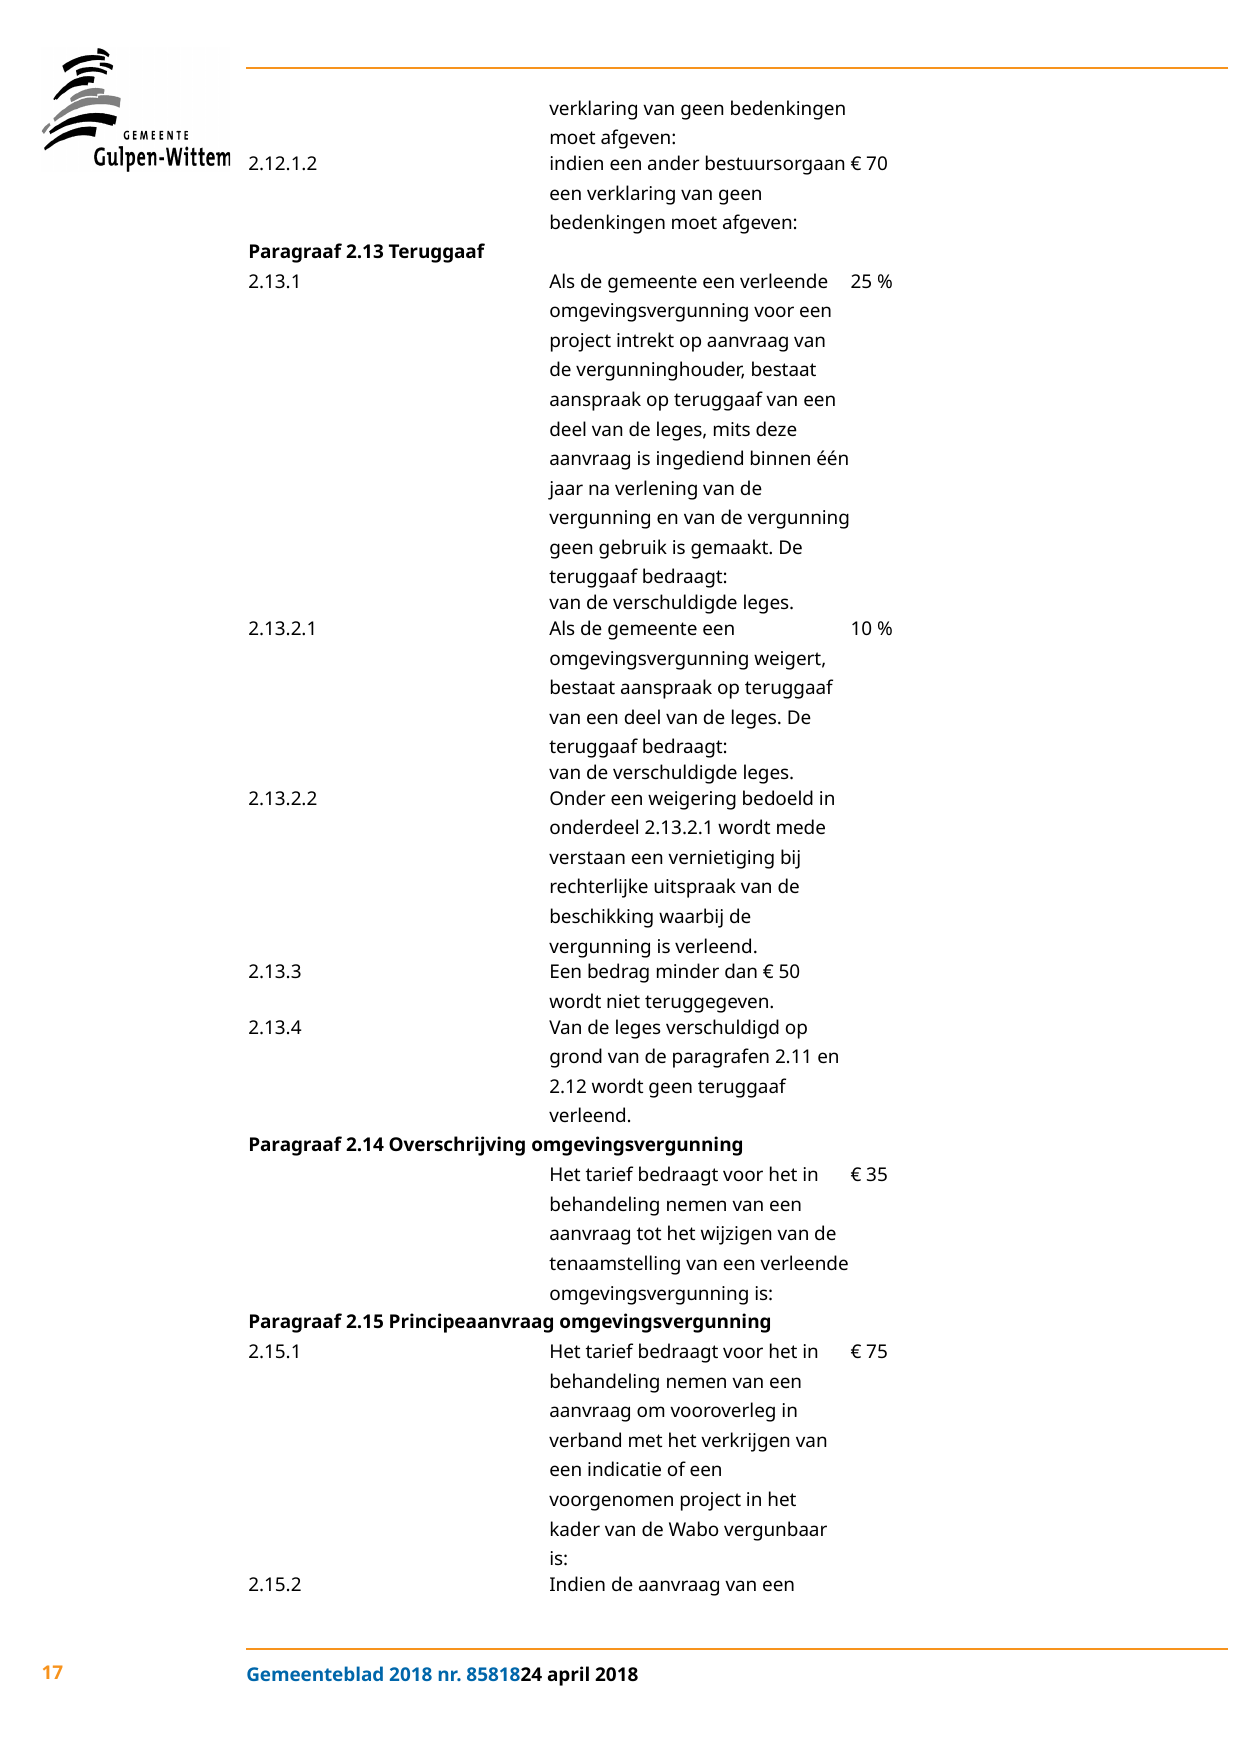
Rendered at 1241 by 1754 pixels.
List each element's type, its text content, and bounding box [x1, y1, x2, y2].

table_cell 2.13.2.1 [248, 615, 549, 759]
table_cell Een bedrag minder dan € 50 wordt niet teruggegeven. [549, 959, 850, 1014]
table_cell 2.13.3 [248, 959, 549, 1014]
table_cell € 70 [850, 150, 1152, 235]
table_cell [850, 759, 1152, 785]
table_header Het tarief bedraagt voor het in behandeling nemen van een aanvraag om vooroverleg in verband met het verkrijgen van een indicatie of een voorgenomen project in het kader van de Wabo vergunbaar is: [549, 1338, 850, 1571]
text Paragraaf 2.15 Principeaanvraag omgevingsvergunning [248, 1309, 1152, 1334]
table_cell Indien de aanvraag van een [549, 1571, 850, 1597]
table_cell indien een ander bestuursorgaan een verklaring van geen bedenkingen moet afgeven: [549, 150, 850, 235]
table_cell [850, 785, 1152, 959]
table_cell [248, 95, 549, 150]
table_header € 75 [850, 1338, 1152, 1571]
table_header Als de gemeente een verleende omgevingsvergunning voor een project intrekt op aanvraag van de vergunninghouder, bestaat aanspraak op teruggaaf van een deel van de leges, mits deze aanvraag is ingediend binnen één jaar na verlening van de vergunning en van de vergunning geen gebruik is gemaakt. De teruggaaf bedraagt: [549, 268, 850, 589]
text Paragraaf 2.14 Overschrijving omgevingsvergunning [248, 1132, 1152, 1157]
table_header 2.13.1 [248, 268, 549, 589]
table_cell [248, 759, 549, 785]
table_cell 2.15.2 [248, 1571, 549, 1597]
table_cell 2.12.1.2 [248, 150, 549, 235]
table_cell [850, 1571, 1152, 1597]
table_header € 35 [850, 1161, 1152, 1305]
table_header 2.15.1 [248, 1338, 549, 1571]
text Paragraaf 2.13 Teruggaaf [248, 238, 1152, 264]
table_cell Van de leges verschuldigd op grond van de paragrafen 2.11 en 2.12 wordt geen teruggaaf verleend. [549, 1014, 850, 1128]
table_cell [850, 1014, 1152, 1128]
table_cell Onder een weigering bedoeld in onderdeel 2.13.2.1 wordt mede verstaan een vernietiging bij rechterlijke uitspraak van de beschikking waarbij de vergunning is verleend. [549, 785, 850, 959]
table_cell verklaring van geen bedenkingen moet afgeven: [549, 95, 850, 150]
picture [41, 47, 231, 172]
table_cell [850, 590, 1152, 615]
table_cell 10 % [850, 615, 1152, 759]
table_cell 2.13.4 [248, 1014, 549, 1128]
table_cell 2.13.2.2 [248, 785, 549, 959]
table_cell Als de gemeente een omgevingsvergunning weigert, bestaat aanspraak op teruggaaf van een deel van de leges. De teruggaaf bedraagt: [549, 615, 850, 759]
table_header 25 % [850, 268, 1152, 589]
table_cell [850, 959, 1152, 1014]
table_cell van de verschuldigde leges. [549, 759, 850, 785]
table_cell van de verschuldigde leges. [549, 590, 850, 615]
table_header Het tarief bedraagt voor het in behandeling nemen van een aanvraag tot het wijzigen van de tenaamstelling van een verleende omgevingsvergunning is: [549, 1161, 850, 1305]
table_cell [850, 95, 1152, 150]
table_header [248, 1161, 549, 1305]
table_cell [248, 590, 549, 615]
